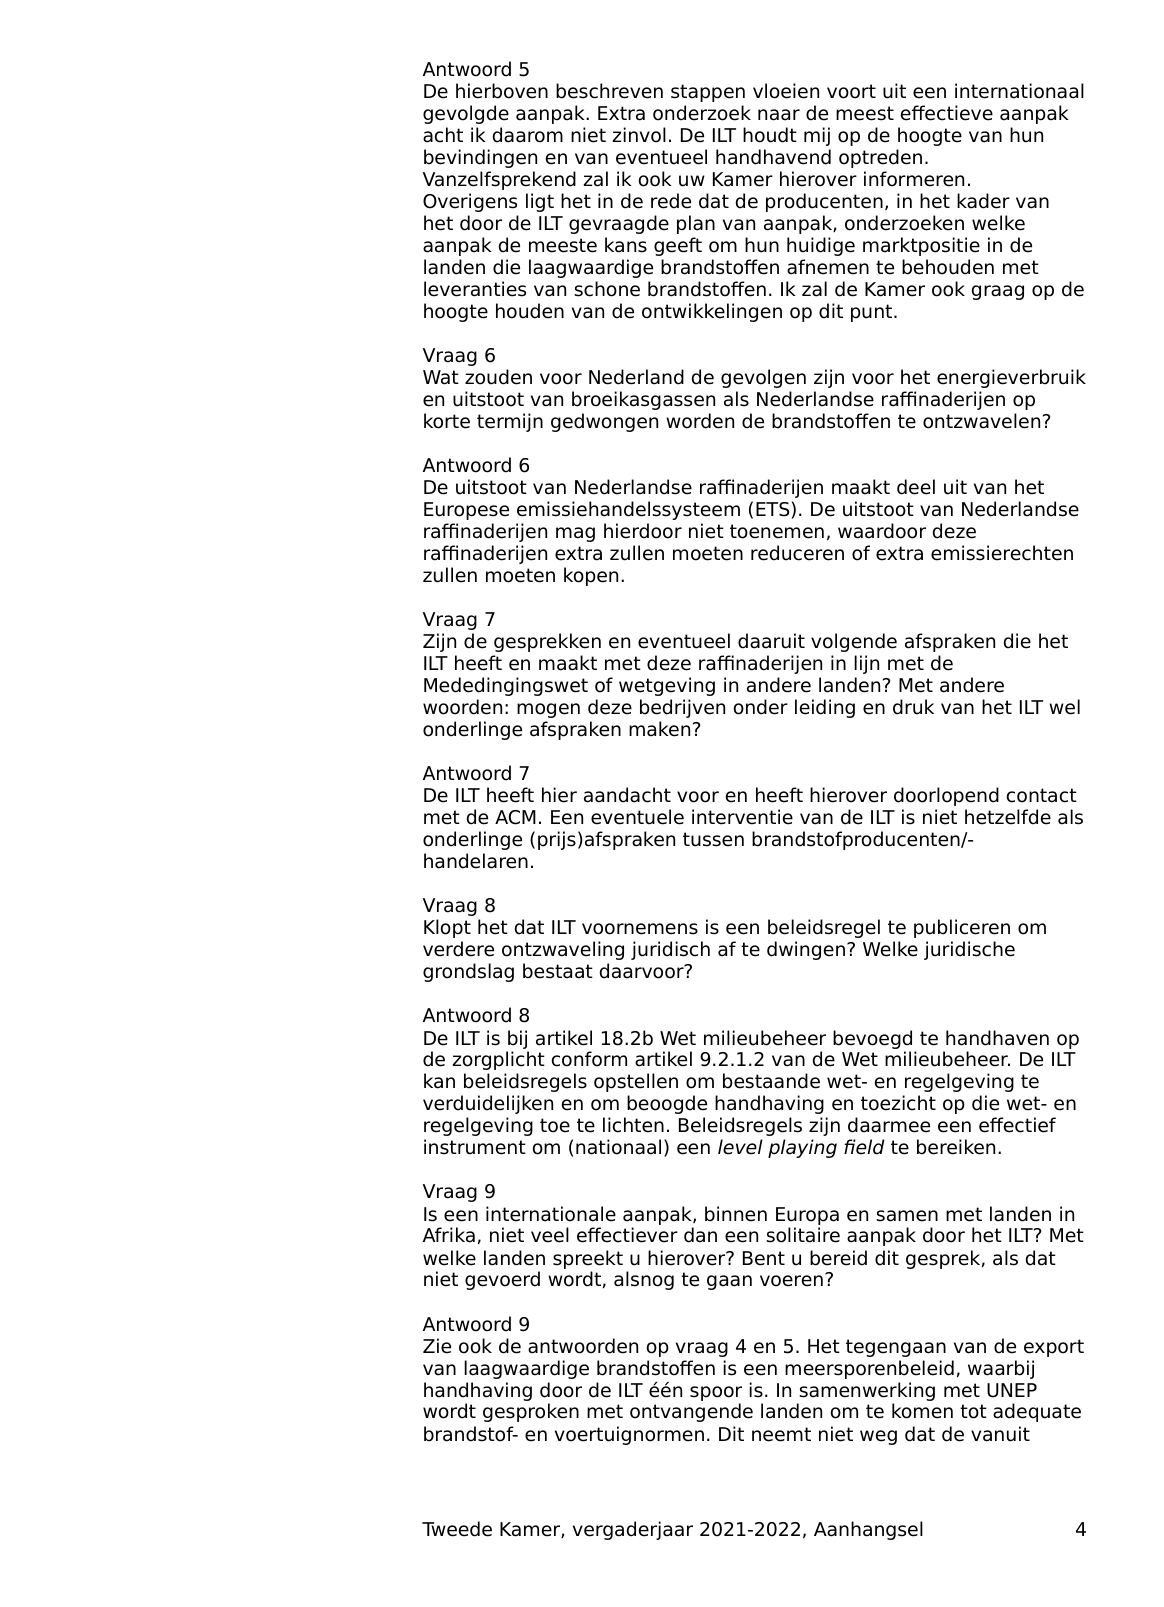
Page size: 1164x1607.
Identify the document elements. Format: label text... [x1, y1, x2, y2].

text Antwoord 8 [422, 1005, 1087, 1027]
text De ILT heeft hier aandacht voor en heeft hierover doorlopend contact met de ACM. Een eventuele interventie van de ILT is niet hetzelfde als onderlinge (prijs)afspraken tussen brandstofproducenten/-handelaren. [422, 785, 1087, 873]
text De ILT is bij artikel 18.2b Wet milieubeheer bevoegd te handhaven op de zorgplicht conform artikel 9.2.1.2 van de Wet milieubeheer. De ILT kan beleidsregels opstellen om bestaande wet- en regelgeving te verduidelijken en om beoogde handhaving en toezicht op die wet- en regelgeving toe te lichten. Beleidsregels zijn daarmee een effectief instrument om (nationaal) een level playing field te bereiken. [422, 1027, 1087, 1159]
text Antwoord 7 [422, 763, 1087, 785]
text Is een internationale aanpak, binnen Europa en samen met landen in Afrika, niet veel effectiever dan een solitaire aanpak door het ILT? Met welke landen spreekt u hierover? Bent u bereid dit gesprek, als dat niet gevoerd wordt, alsnog te gaan voeren? [422, 1203, 1087, 1291]
text Vraag 9 [422, 1181, 1087, 1203]
text Antwoord 6 [422, 455, 1087, 477]
text Vraag 6 [422, 345, 1087, 367]
text Vraag 8 [422, 895, 1087, 917]
text De uitstoot van Nederlandse raffinaderijen maakt deel uit van het Europese emissiehandelssysteem (ETS). De uitstoot van Nederlandse raffinaderijen mag hierdoor niet toenemen, waardoor deze raffinaderijen extra zullen moeten reduceren of extra emissierechten zullen moeten kopen. [422, 477, 1087, 587]
text Antwoord 9 [422, 1313, 1087, 1336]
text Overigens ligt het in de rede dat de producenten, in het kader van het door de ILT gevraagde plan van aanpak, onderzoeken welke aanpak de meeste kans geeft om hun huidige marktpositie in de landen die laagwaardige brandstoffen afnemen te behouden met leveranties van schone brandstoffen. Ik zal de Kamer ook graag op de hoogte houden van de ontwikkelingen op dit punt. [422, 191, 1087, 323]
text De hierboven beschreven stappen vloeien voort uit een internationaal gevolgde aanpak. Extra onderzoek naar de meest effectieve aanpak acht ik daarom niet zinvol. De ILT houdt mij op de hoogte van hun bevindingen en van eventueel handhavend optreden. Vanzelfsprekend zal ik ook uw Kamer hierover informeren. [422, 81, 1087, 191]
text Zijn de gesprekken en eventueel daaruit volgende afspraken die het ILT heeft en maakt met deze raffinaderijen in lijn met de Mededingingswet of wetgeving in andere landen? Met andere woorden: mogen deze bedrijven onder leiding en druk van het ILT wel onderlinge afspraken maken? [422, 631, 1087, 741]
text Wat zouden voor Nederland de gevolgen zijn voor het energieverbruik en uitstoot van broeikasgassen als Nederlandse raffinaderijen op korte termijn gedwongen worden de brandstoffen te ontzwavelen? [422, 367, 1087, 433]
text Zie ook de antwoorden op vraag 4 en 5. Het tegengaan van de export van laagwaardige brandstoffen is een meersporenbeleid, waarbij handhaving door de ILT één spoor is. In samenwerking met UNEP wordt gesproken met ontvangende landen om te komen tot adequate brandstof- en voertuignormen. Dit neemt niet weg dat de vanuit [422, 1336, 1087, 1445]
text Antwoord 5 [422, 59, 1087, 81]
text Vraag 7 [422, 609, 1087, 631]
text Klopt het dat ILT voornemens is een beleidsregel te publiceren om verdere ontzwaveling juridisch af te dwingen? Welke juridische grondslag bestaat daarvoor? [422, 917, 1087, 983]
